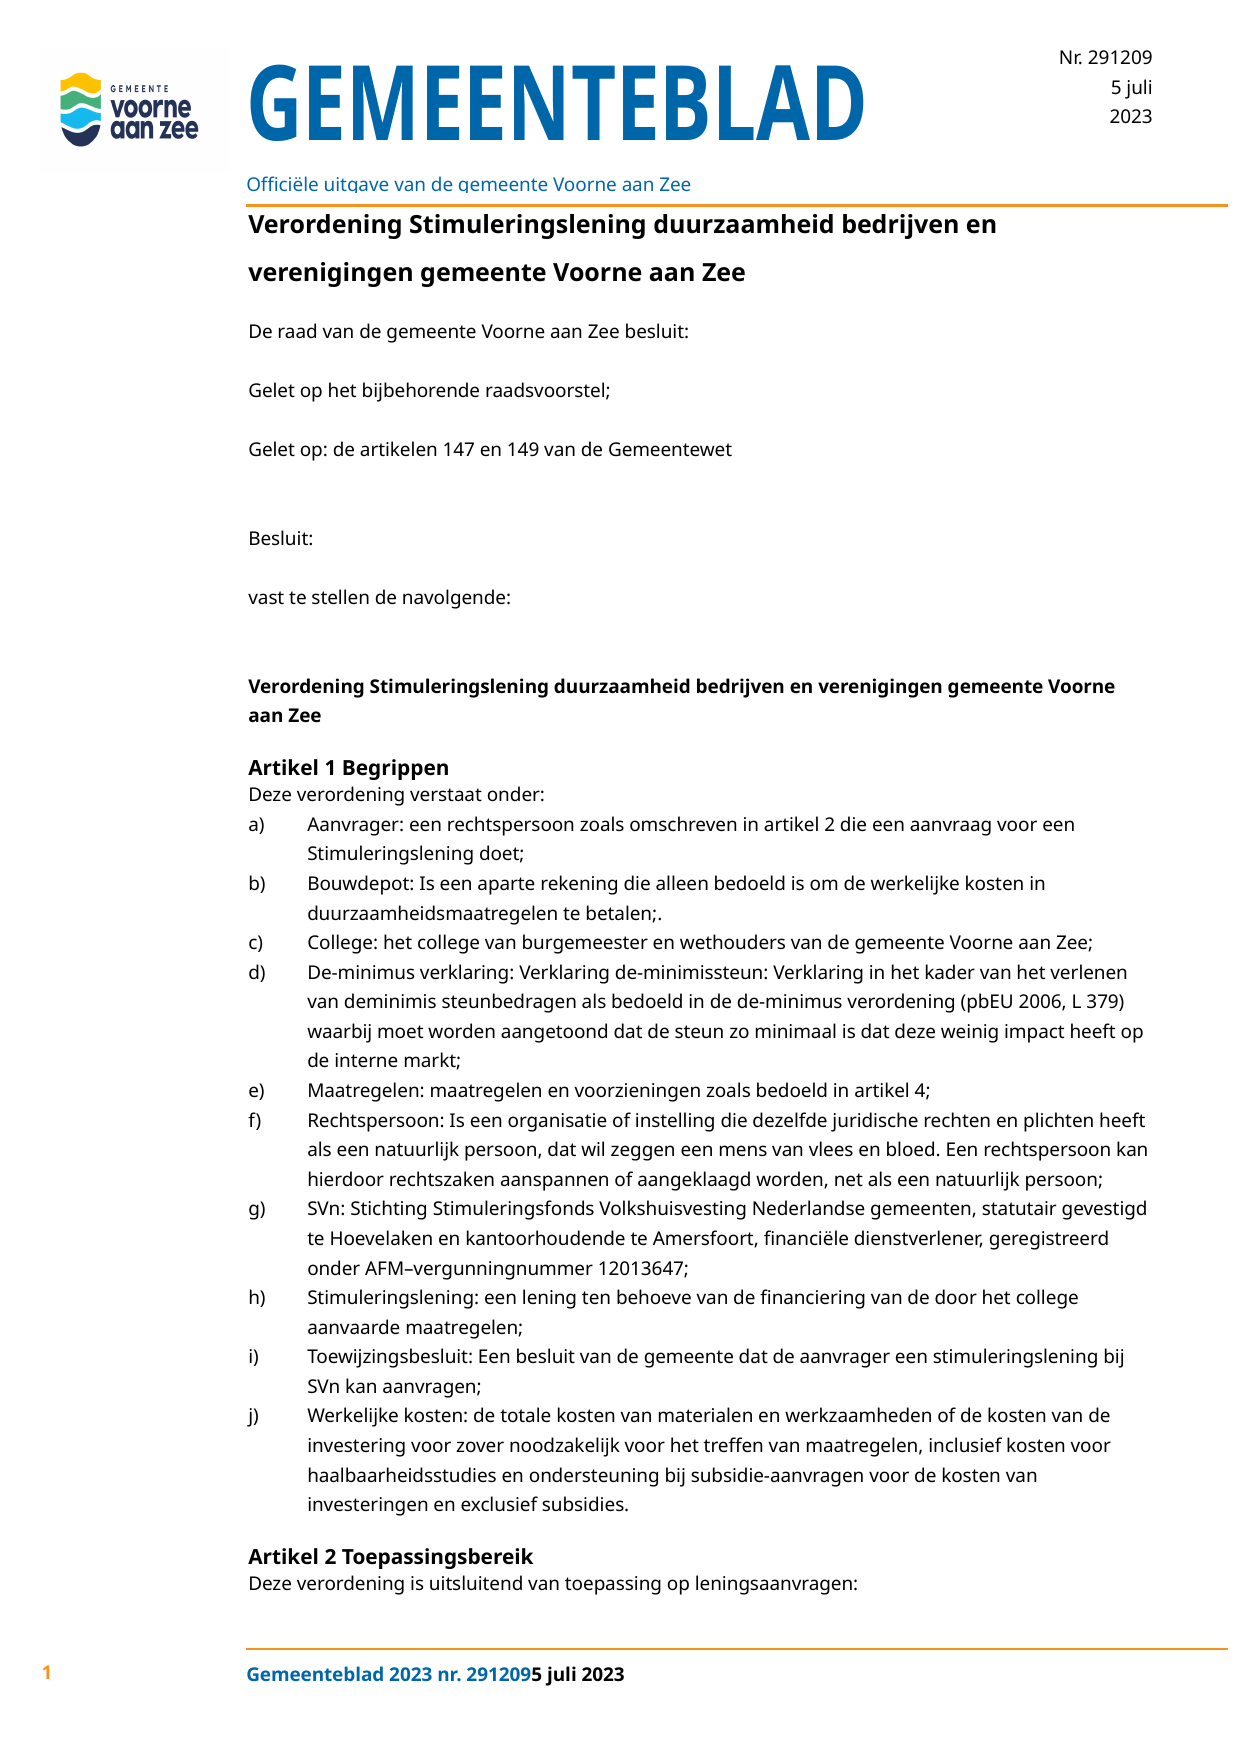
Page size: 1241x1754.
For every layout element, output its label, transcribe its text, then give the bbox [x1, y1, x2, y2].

list Aanvrager: een rechtspersoon zoals omschreven in artikel 2 die een aanvraag voor een Stimuleringslening doet; [248, 811, 1152, 866]
text Verordening Stimuleringslening duurzaamheid bedrijven en verenigingen gemeente Voorne aan Zee [248, 207, 1152, 288]
list Bouwdepot: Is een aparte rekening die alleen bedoeld is om de werkelijke kosten in duurzaamheidsmaatregelen te betalen;. [248, 870, 1152, 925]
text Verordening Stimuleringslening duurzaamheid bedrijven en verenigingen gemeente Voorne aan Zee [248, 673, 1152, 728]
picture [41, 47, 231, 172]
text Deze verordening verstaat onder: [248, 781, 1152, 807]
text Artikel 2 Toepassingsbereik [248, 1542, 1152, 1570]
list Stimuleringslening: een lening ten behoeve van de financiering van de door het college aanvaarde maatregelen; [248, 1284, 1152, 1339]
list Werkelijke kosten: de totale kosten van materialen en werkzaamheden of de kosten van de investering voor zover noodzakelijk voor het treffen van maatregelen, inclusief kosten voor haalbaarheidsstudies en ondersteuning bij subsidie-aanvragen voor de kosten van investeringen en exclusief subsidies. [248, 1403, 1152, 1517]
list College: het college van burgemeester en wethouders van de gemeente Voorne aan Zee; [248, 929, 1152, 955]
text Gelet op het bijbehorende raadsvoorstel; [248, 377, 1152, 403]
list Toewijzingsbesluit: Een besluit van de gemeente dat de aanvrager een stimuleringslening bij SVn kan aanvragen; [248, 1343, 1152, 1399]
text Gelet op: de artikelen 147 en 149 van de Gemeentewet [248, 436, 1152, 462]
text De raad van de gemeente Voorne aan Zee besluit: [248, 318, 1152, 344]
text Besluit: [248, 525, 1152, 551]
list Rechtspersoon: Is een organisatie of instelling die dezelfde juridische rechten en plichten heeft als een natuurlijk persoon, dat wil zeggen een mens van vlees en bloed. Een rechtspersoon kan hierdoor rechtszaken aanspannen of aangeklaagd worden, net als een natuurlijk persoon; [248, 1107, 1152, 1192]
list De-minimus verklaring: Verklaring de-minimissteun: Verklaring in het kader van het verlenen van deminimis steunbedragen als bedoeld in de de-minimus verordening (pbEU 2006, L 379) waarbij moet worden aangetoond dat de steun zo minimaal is dat deze weinig impact heeft op de interne markt; [248, 959, 1152, 1073]
text vast te stellen de navolgende: [248, 584, 1152, 610]
text Deze verordening is uitsluitend van toepassing op leningsaanvragen: [248, 1570, 1152, 1596]
text Artikel 1 Begrippen [248, 753, 1152, 781]
list Maatregelen: maatregelen en voorzieningen zoals bedoeld in artikel 4; [248, 1077, 1152, 1103]
list SVn: Stichting Stimuleringsfonds Volkshuisvesting Nederlandse gemeenten, statutair gevestigd te Hoevelaken en kantoorhoudende te Amersfoort, financiële dienstverlener, geregistreerd onder AFM–vergunningnummer 12013647; [248, 1196, 1152, 1280]
